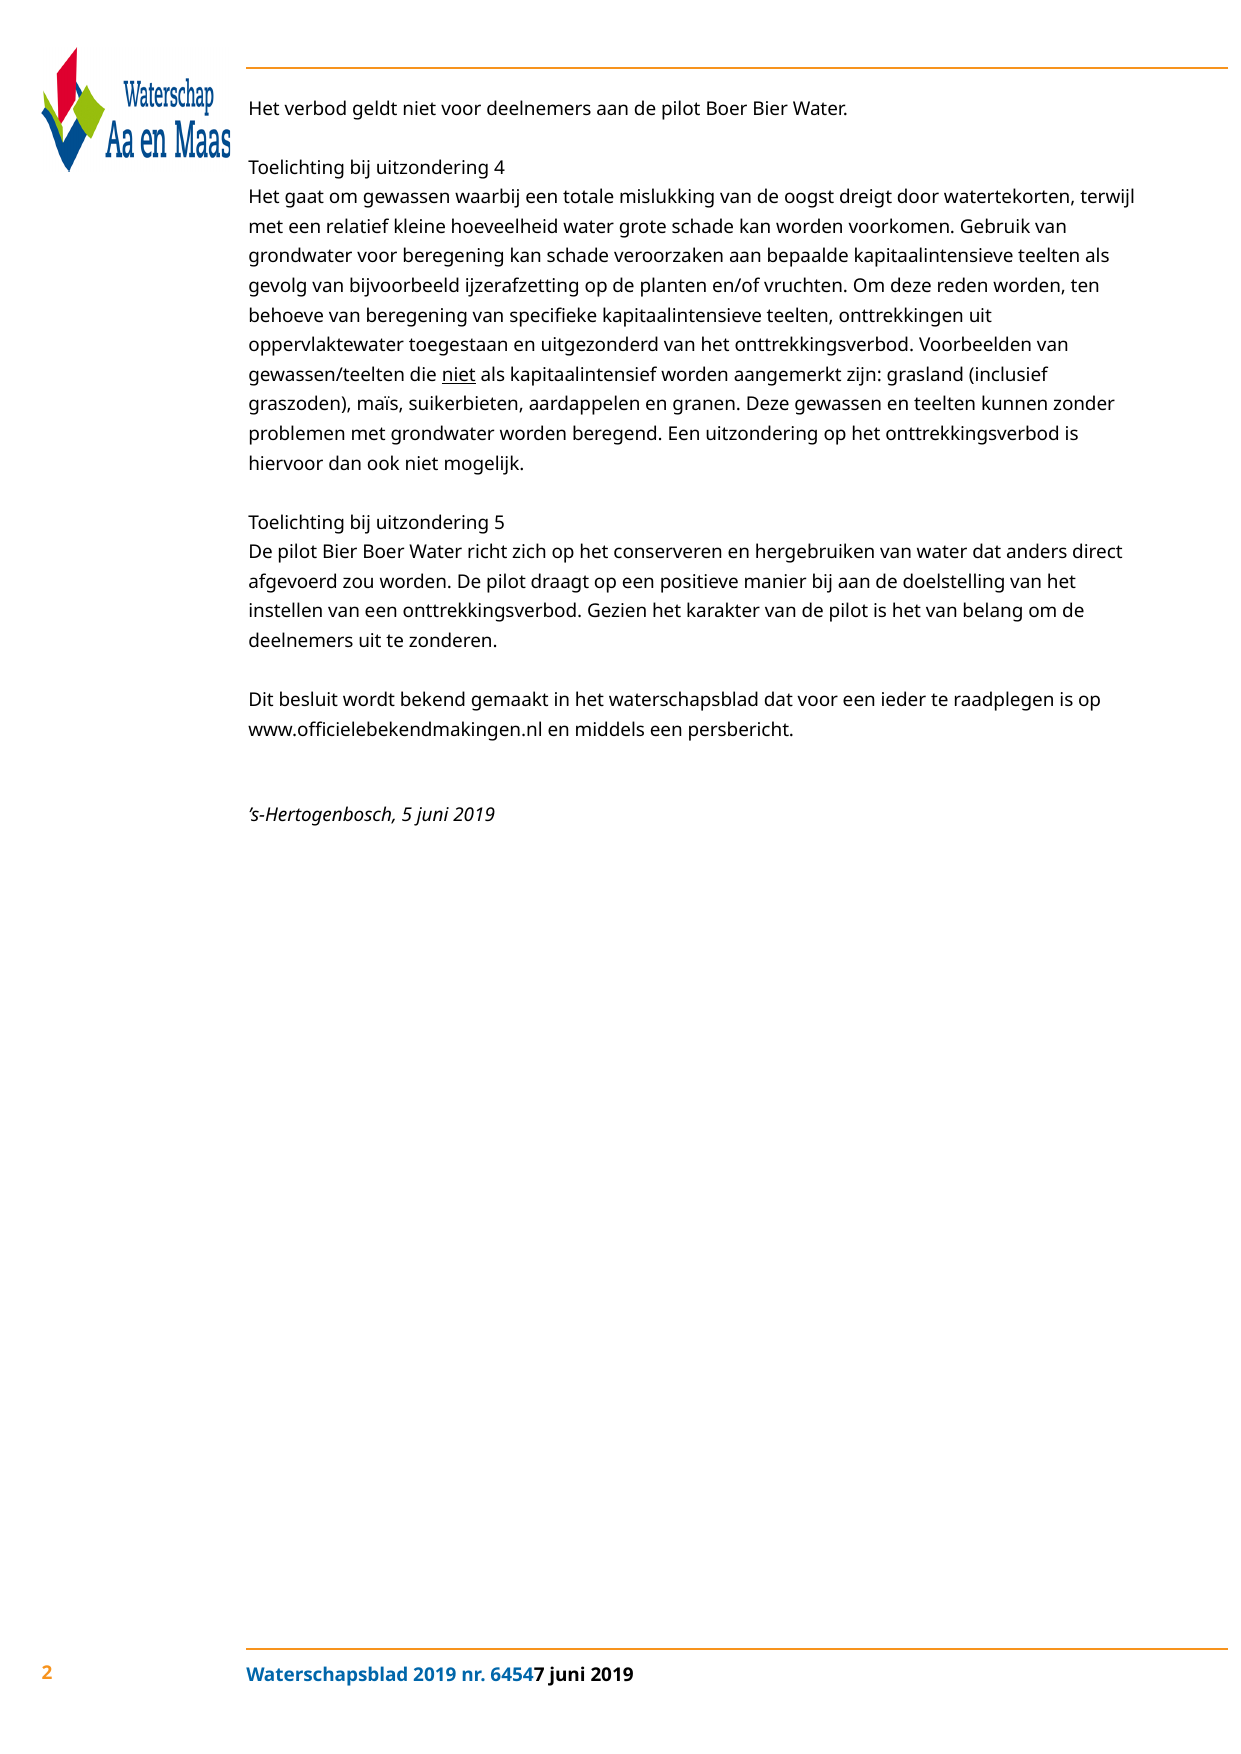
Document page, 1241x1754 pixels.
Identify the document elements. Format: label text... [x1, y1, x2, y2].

text Het gaat om gewassen waarbij een totale mislukking van de oogst dreigt door watertekorten, terwijl met een relatief kleine hoeveelheid water grote schade kan worden voorkomen. Gebruik van grondwater voor beregening kan schade veroorzaken aan bepaalde kapitaalintensieve teelten als gevolg van bijvoorbeeld ijzerafzetting op de planten en/of vruchten. Om deze reden worden, ten behoeve van beregening van specifieke kapitaalintensieve teelten, onttrekkingen uit oppervlaktewater toegestaan en uitgezonderd van het onttrekkingsverbod. Voorbeelden van gewassen/teelten die niet als kapitaalintensief worden aangemerkt zijn: grasland (inclusief graszoden), maïs, suikerbieten, aardappelen en granen. Deze gewassen en teelten kunnen zonder problemen met grondwater worden beregend. Een uitzondering op het onttrekkingsverbod is hiervoor dan ook niet mogelijk. [248, 183, 1152, 476]
text Dit besluit wordt bekend gemaakt in het waterschapsblad dat voor een ieder te raadplegen is op www.officielebekendmakingen.nl en middels een persbericht. [248, 686, 1152, 742]
text Toelichting bij uitzondering 4 [248, 154, 1152, 180]
picture [41, 47, 231, 172]
text Het verbod geldt niet voor deelnemers aan de pilot Boer Bier Water. [248, 95, 1152, 121]
text De pilot Bier Boer Water richt zich op het conserveren en hergebruiken van water dat anders direct afgevoerd zou worden. De pilot draagt op een positieve manier bij aan de doelstelling van het instellen van een onttrekkingsverbod. Gezien het karakter van de pilot is het van belang om de deelnemers uit te zonderen. [248, 538, 1152, 653]
text ’s-Hertogenbosch, 5 juni 2019 [248, 801, 1152, 827]
text Toelichting bij uitzondering 5 [248, 509, 1152, 535]
